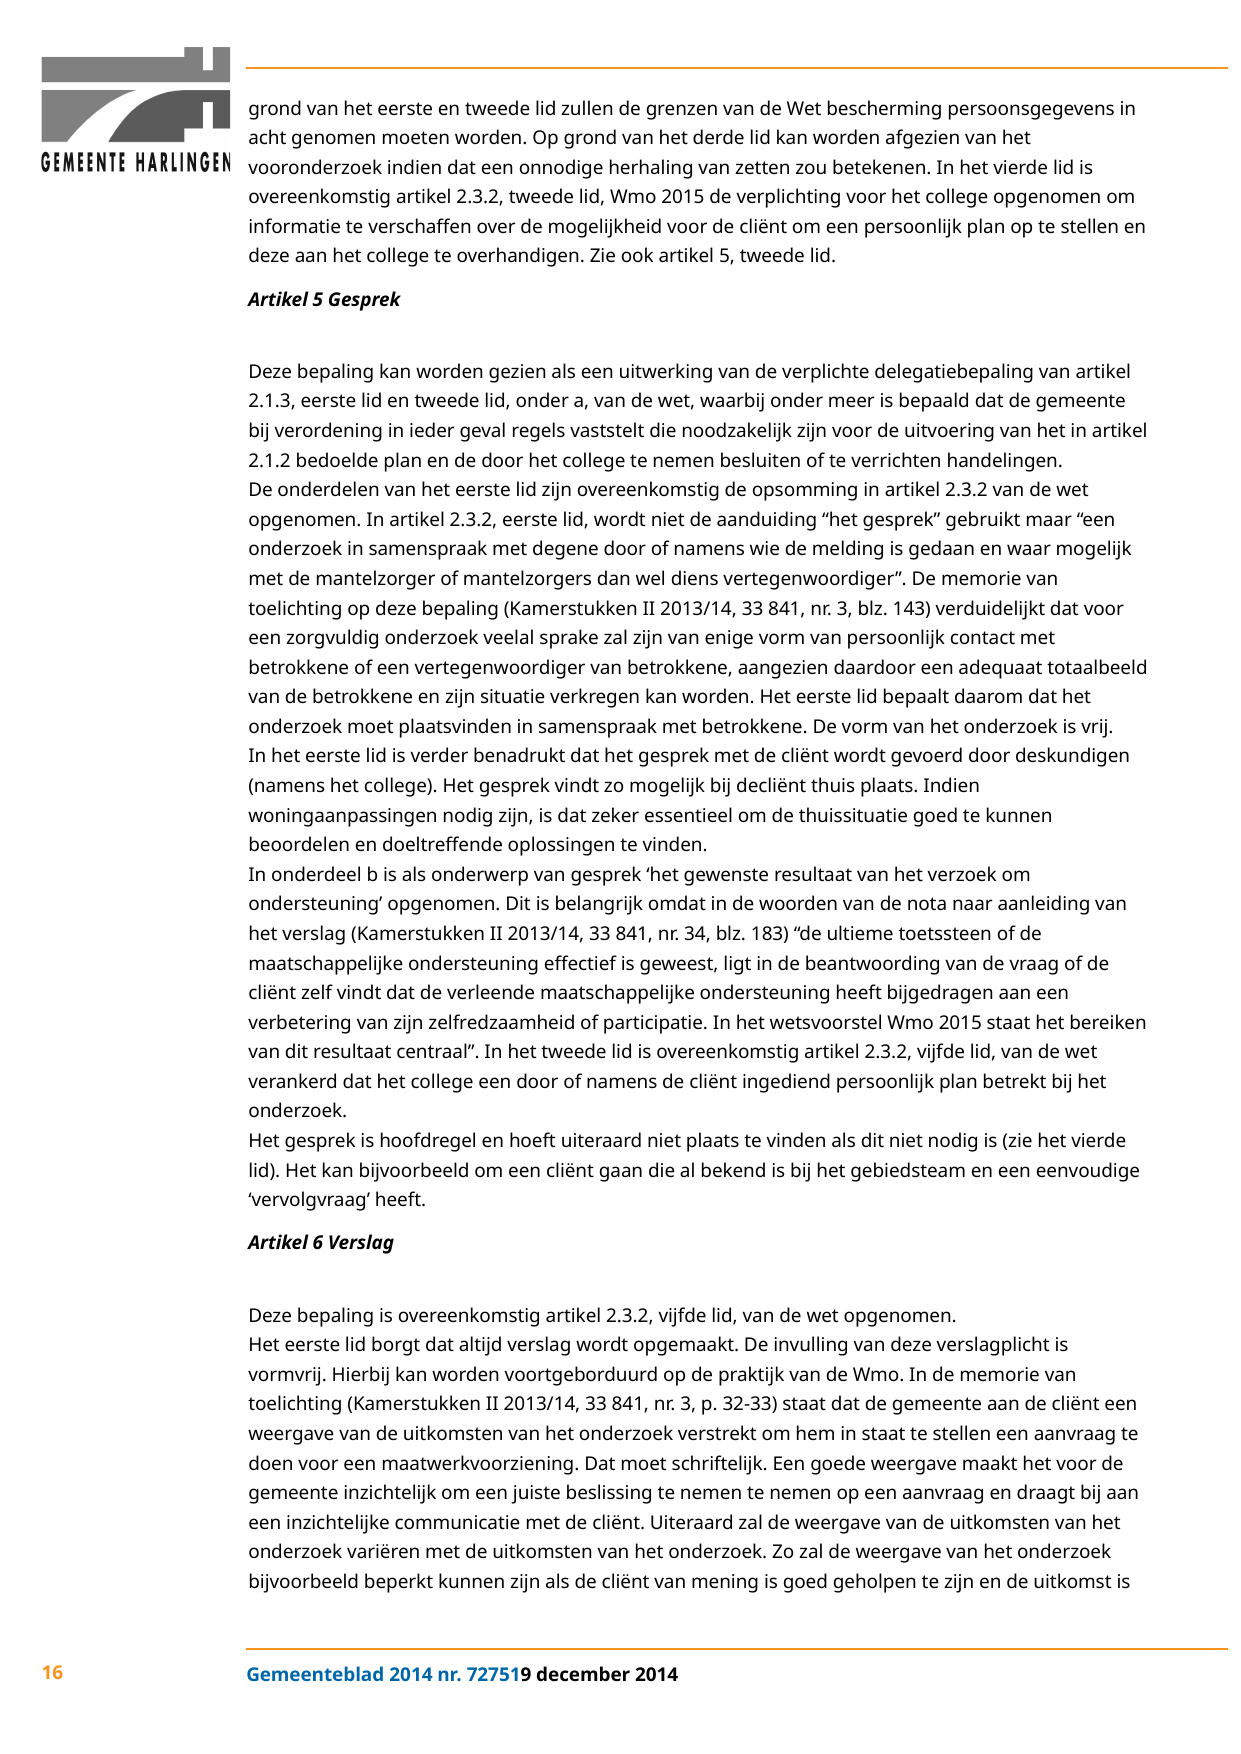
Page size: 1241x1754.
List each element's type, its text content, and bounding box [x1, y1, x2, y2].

text Het gesprek is hoofdregel en hoeft uiteraard niet plaats te vinden als dit niet nodig is (zie het vierde lid). Het kan bijvoorbeeld om een cliënt gaan die al bekend is bij het gebiedsteam en een eenvoudige ‘vervolgvraag’ heeft. [248, 1127, 1152, 1212]
text Het eerste lid borgt dat altijd verslag wordt opgemaakt. De invulling van deze verslagplicht is vormvrij. Hierbij kan worden voortgeborduurd op de praktijk van de Wmo. In de memorie van toelichting (Kamerstukken II 2013/14, 33 841, nr. 3, p. 32-33) staat dat de gemeente aan de cliënt een weergave van de uitkomsten van het onderzoek verstrekt om hem in staat te stellen een aanvraag te doen voor een maatwerkvoorziening. Dat moet schriftelijk. Een goede weergave maakt het voor de gemeente inzichtelijk om een juiste beslissing te nemen te nemen op een aanvraag en draagt bij aan een inzichtelijke communicatie met de cliënt. Uiteraard zal de weergave van de uitkomsten van het onderzoek variëren met de uitkomsten van het onderzoek. Zo zal de weergave van het onderzoek bijvoorbeeld beperkt kunnen zijn als de cliënt van mening is goed geholpen te zijn en de uitkomst is [248, 1331, 1152, 1594]
text Deze bepaling kan worden gezien als een uitwerking van de verplichte delegatiebepaling van artikel 2.1.3, eerste lid en tweede lid, onder a, van de wet, waarbij onder meer is bepaald dat de gemeente bij verordening in ieder geval regels vaststelt die noodzakelijk zijn voor de uitvoering van het in artikel 2.1.2 bedoelde plan en de door het college te nemen besluiten of te verrichten handelingen. [248, 358, 1152, 473]
text Artikel 6 Verslag [248, 1229, 1152, 1255]
text In het eerste lid is verder benadrukt dat het gesprek met de cliënt wordt gevoerd door deskundigen (namens het college). Het gesprek vindt zo mogelijk bij decliënt thuis plaats. Indien woningaanpassingen nodig zijn, is dat zeker essentieel om de thuissituatie goed te kunnen beoordelen en doeltreffende oplossingen te vinden. [248, 743, 1152, 857]
picture [41, 47, 231, 172]
text Artikel 5 Gesprek [248, 286, 1152, 312]
text Deze bepaling is overeenkomstig artikel 2.3.2, vijfde lid, van de wet opgenomen. [248, 1302, 1152, 1328]
text In onderdeel b is als onderwerp van gesprek ‘het gewenste resultaat van het verzoek om ondersteuning’ opgenomen. Dit is belangrijk omdat in de woorden van de nota naar aanleiding van het verslag (Kamerstukken II 2013/14, 33 841, nr. 34, blz. 183) “de ultieme toetssteen of de maatschappelijke ondersteuning effectief is geweest, ligt in de beantwoording van de vraag of de cliënt zelf vindt dat de verleende maatschappelijke ondersteuning heeft bijgedragen aan een verbetering van zijn zelfredzaamheid of participatie. In het wetsvoorstel Wmo 2015 staat het bereiken van dit resultaat centraal”. In het tweede lid is overeenkomstig artikel 2.3.2, vijfde lid, van de wet verankerd dat het college een door of namens de cliënt ingediend persoonlijk plan betrekt bij het onderzoek. [248, 861, 1152, 1123]
text grond van het eerste en tweede lid zullen de grenzen van de Wet bescherming persoonsgegevens in acht genomen moeten worden. Op grond van het derde lid kan worden afgezien van het vooronderzoek indien dat een onnodige herhaling van zetten zou betekenen. In het vierde lid is overeenkomstig artikel 2.3.2, tweede lid, Wmo 2015 de verplichting voor het college opgenomen om informatie te verschaffen over de mogelijkheid voor de cliënt om een persoonlijk plan op te stellen en deze aan het college te overhandigen. Zie ook artikel 5, tweede lid. [248, 95, 1152, 268]
text De onderdelen van het eerste lid zijn overeenkomstig de opsomming in artikel 2.3.2 van de wet opgenomen. In artikel 2.3.2, eerste lid, wordt niet de aanduiding “het gesprek” gebruikt maar “een onderzoek in samenspraak met degene door of namens wie de melding is gedaan en waar mogelijk met de mantelzorger of mantelzorgers dan wel diens vertegenwoordiger”. De memorie van toelichting op deze bepaling (Kamerstukken II 2013/14, 33 841, nr. 3, blz. 143) verduidelijkt dat voor een zorgvuldig onderzoek veelal sprake zal zijn van enige vorm van persoonlijk contact met betrokkene of een vertegenwoordiger van betrokkene, aangezien daardoor een adequaat totaalbeeld van de betrokkene en zijn situatie verkregen kan worden. Het eerste lid bepaalt daarom dat het onderzoek moet plaatsvinden in samenspraak met betrokkene. De vorm van het onderzoek is vrij. [248, 476, 1152, 739]
